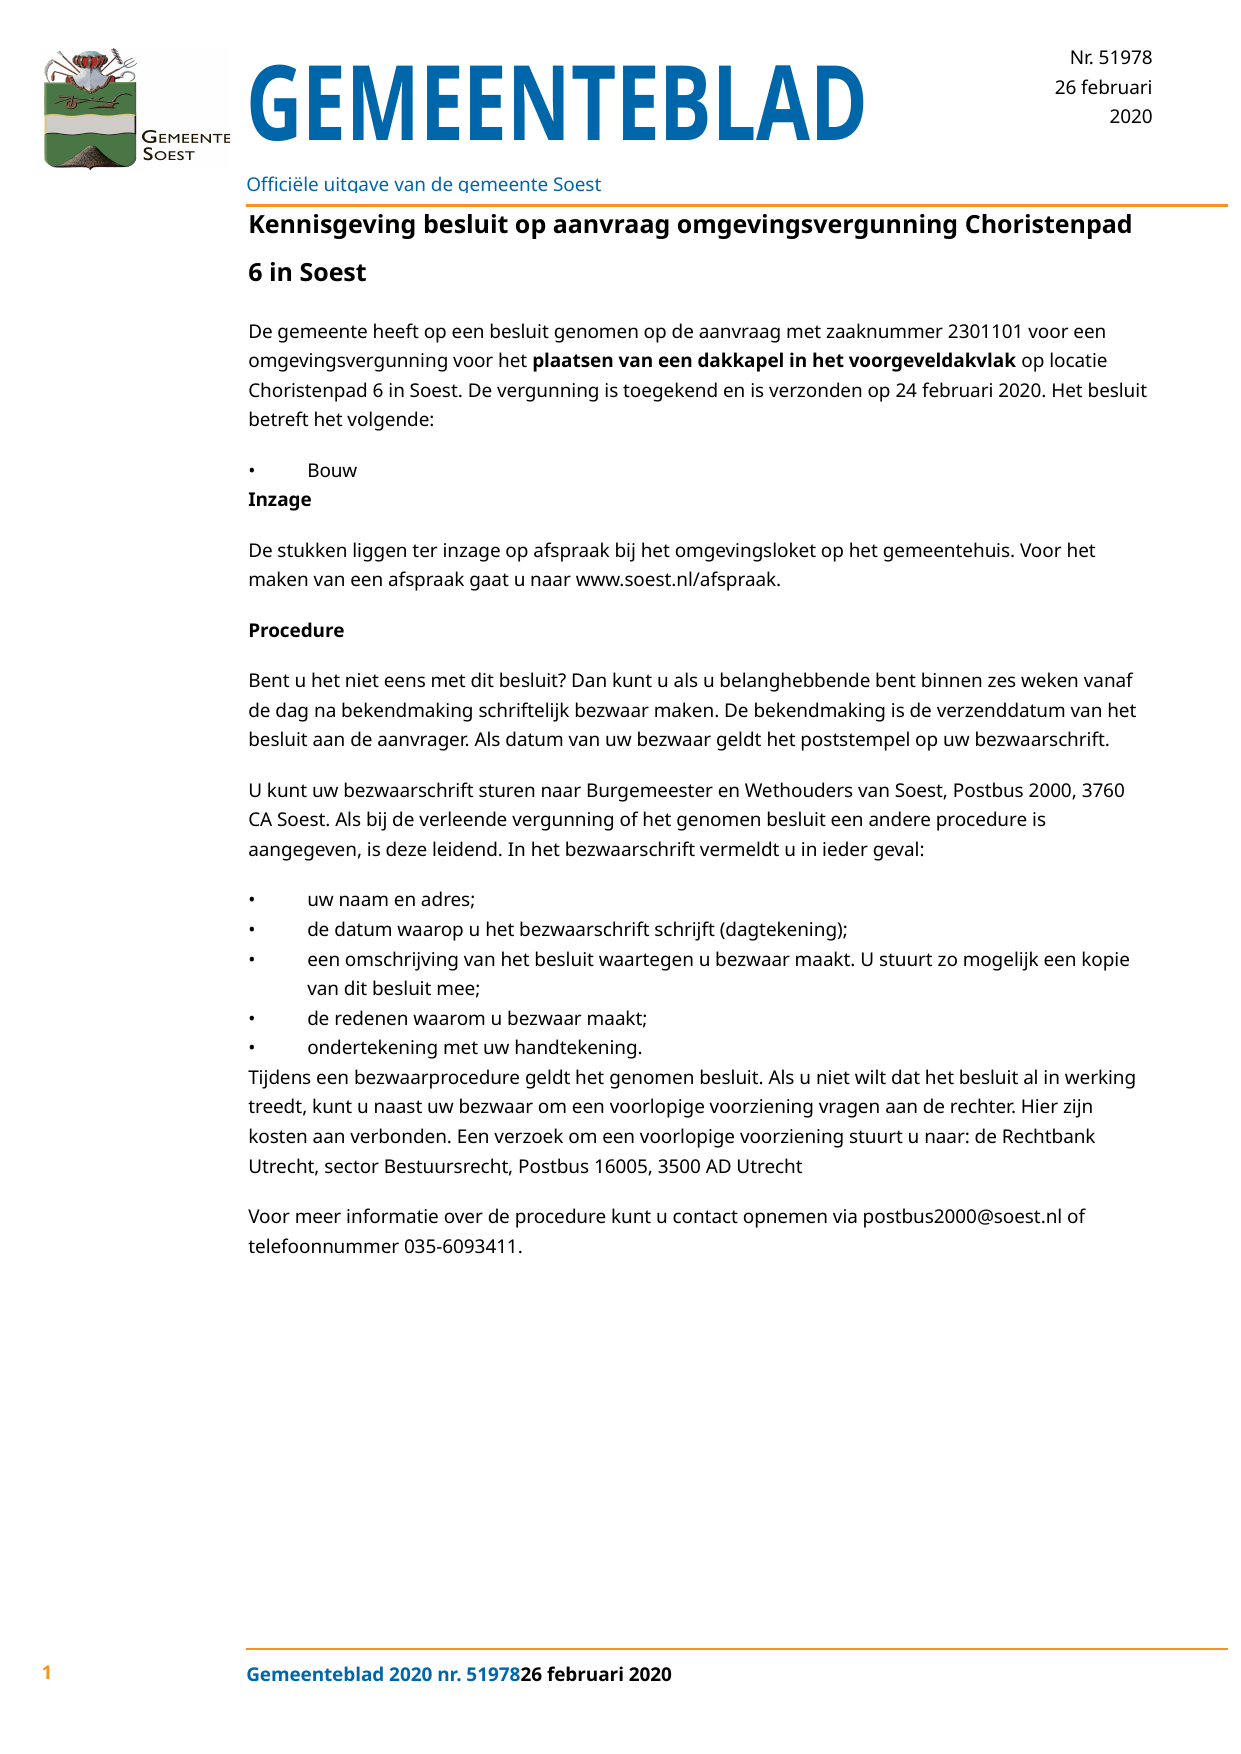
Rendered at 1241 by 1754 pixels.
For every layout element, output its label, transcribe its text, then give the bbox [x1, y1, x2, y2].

picture [41, 47, 231, 172]
text U kunt uw bezwaarschrift sturen naar Burgemeester en Wethouders van Soest, Postbus 2000, 3760 CA Soest. Als bij de verleende vergunning of het genomen besluit een andere procedure is aangegeven, is deze leidend. In het bezwaarschrift vermeldt u in ieder geval: [248, 777, 1152, 862]
text Tijdens een bezwaarprocedure geldt het genomen besluit. Als u niet wilt dat het besluit al in werking treedt, kunt u naast uw bezwaar om een voorlopige voorziening vragen aan de rechter. Hier zijn kosten aan verbonden. Een verzoek om een voorlopige voorziening stuurt u naar: de Rechtbank Utrecht, sector Bestuursrecht, Postbus 16005, 3500 AD Utrecht [248, 1064, 1152, 1179]
text Voor meer informatie over de procedure kunt u contact opnemen via postbus2000@soest.nl of telefoonnummer 035-6093411. [248, 1203, 1152, 1259]
list uw naam en adres; [248, 887, 1152, 912]
text Inzage [248, 487, 1152, 512]
text De gemeente heeft op een besluit genomen op de aanvraag met zaaknummer 2301101 voor een omgevingsvergunning voor het plaatsen van een dakkapel in het voorgeveldakvlak op locatie Choristenpad 6 in Soest. De vergunning is toegekend en is verzonden op 24 februari 2020. Het besluit betreft het volgende: [248, 318, 1152, 432]
text Procedure [248, 617, 1152, 643]
list de redenen waarom u bezwaar maakt; [248, 1005, 1152, 1031]
list ondertekening met uw handtekening. [248, 1034, 1152, 1060]
text De stukken liggen ter inzage op afspraak bij het omgevingsloket op het gemeentehuis. Voor het maken van een afspraak gaat u naar www.soest.nl/afspraak. [248, 537, 1152, 592]
text Bent u het niet eens met dit besluit? Dan kunt u als u belanghebbende bent binnen zes weken vanaf de dag na bekendmaking schriftelijk bezwaar maken. De bekendmaking is de verzenddatum van het besluit aan de aanvrager. Als datum van uw bezwaar geldt het poststempel op uw bezwaarschrift. [248, 667, 1152, 752]
list een omschrijving van het besluit waartegen u bezwaar maakt. U stuurt zo mogelijk een kopie van dit besluit mee; [248, 946, 1152, 1001]
list de datum waarop u het bezwaarschrift schrijft (dagtekening); [248, 916, 1152, 942]
list Bouw [248, 457, 1152, 483]
text Kennisgeving besluit op aanvraag omgevingsvergunning Choristenpad 6 in Soest [248, 207, 1152, 288]
